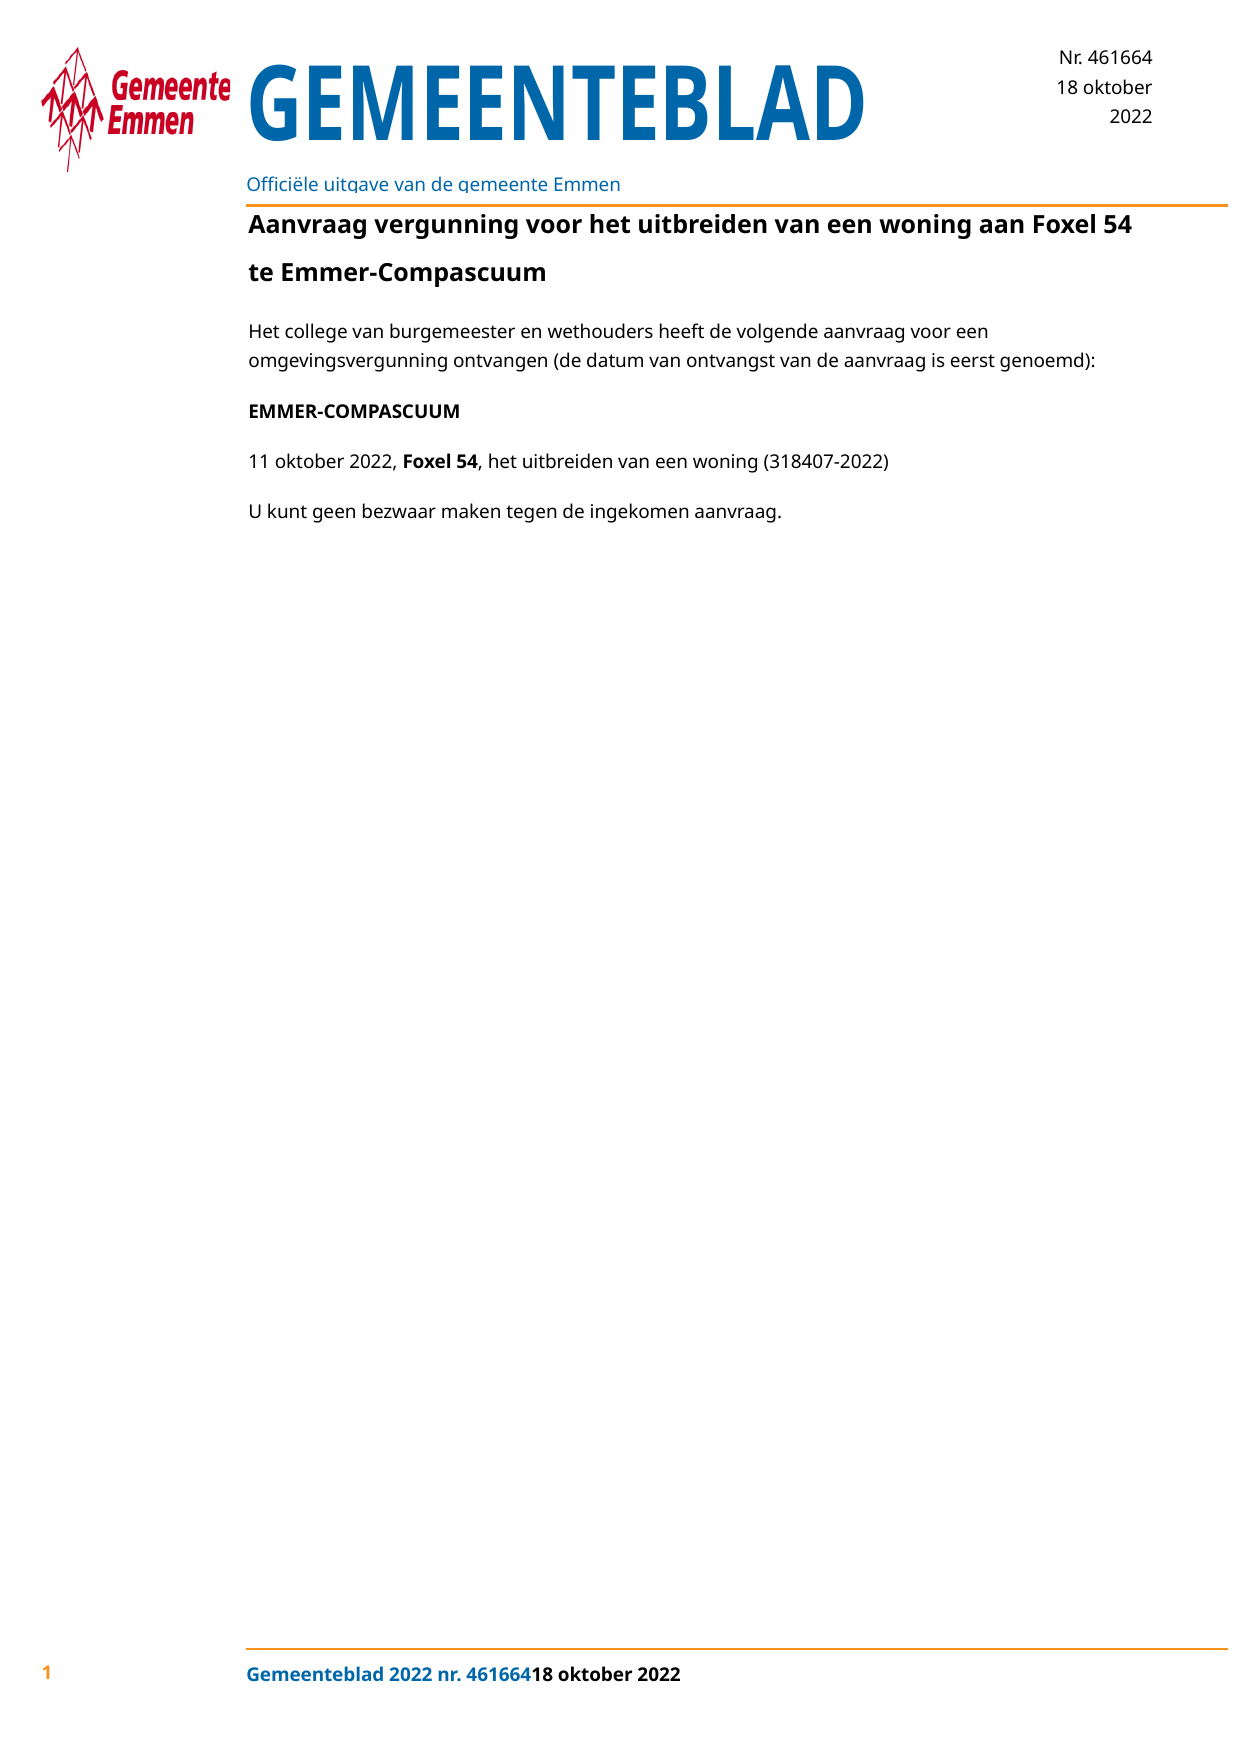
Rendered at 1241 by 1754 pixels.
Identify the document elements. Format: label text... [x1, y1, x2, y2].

text 11 oktober 2022, Foxel 54, het uitbreiden van een woning (318407-2022) [248, 448, 1152, 474]
text Aanvraag vergunning voor het uitbreiden van een woning aan Foxel 54 te Emmer-Compascuum [248, 207, 1152, 288]
text U kunt geen bezwaar maken tegen de ingekomen aanvraag. [248, 499, 1152, 524]
text Het college van burgemeester en wethouders heeft de volgende aanvraag voor een omgevingsvergunning ontvangen (de datum van ontvangst van de aanvraag is eerst genoemd): [248, 318, 1152, 373]
picture [41, 47, 231, 172]
text EMMER-COMPASCUUM [248, 398, 1152, 424]
